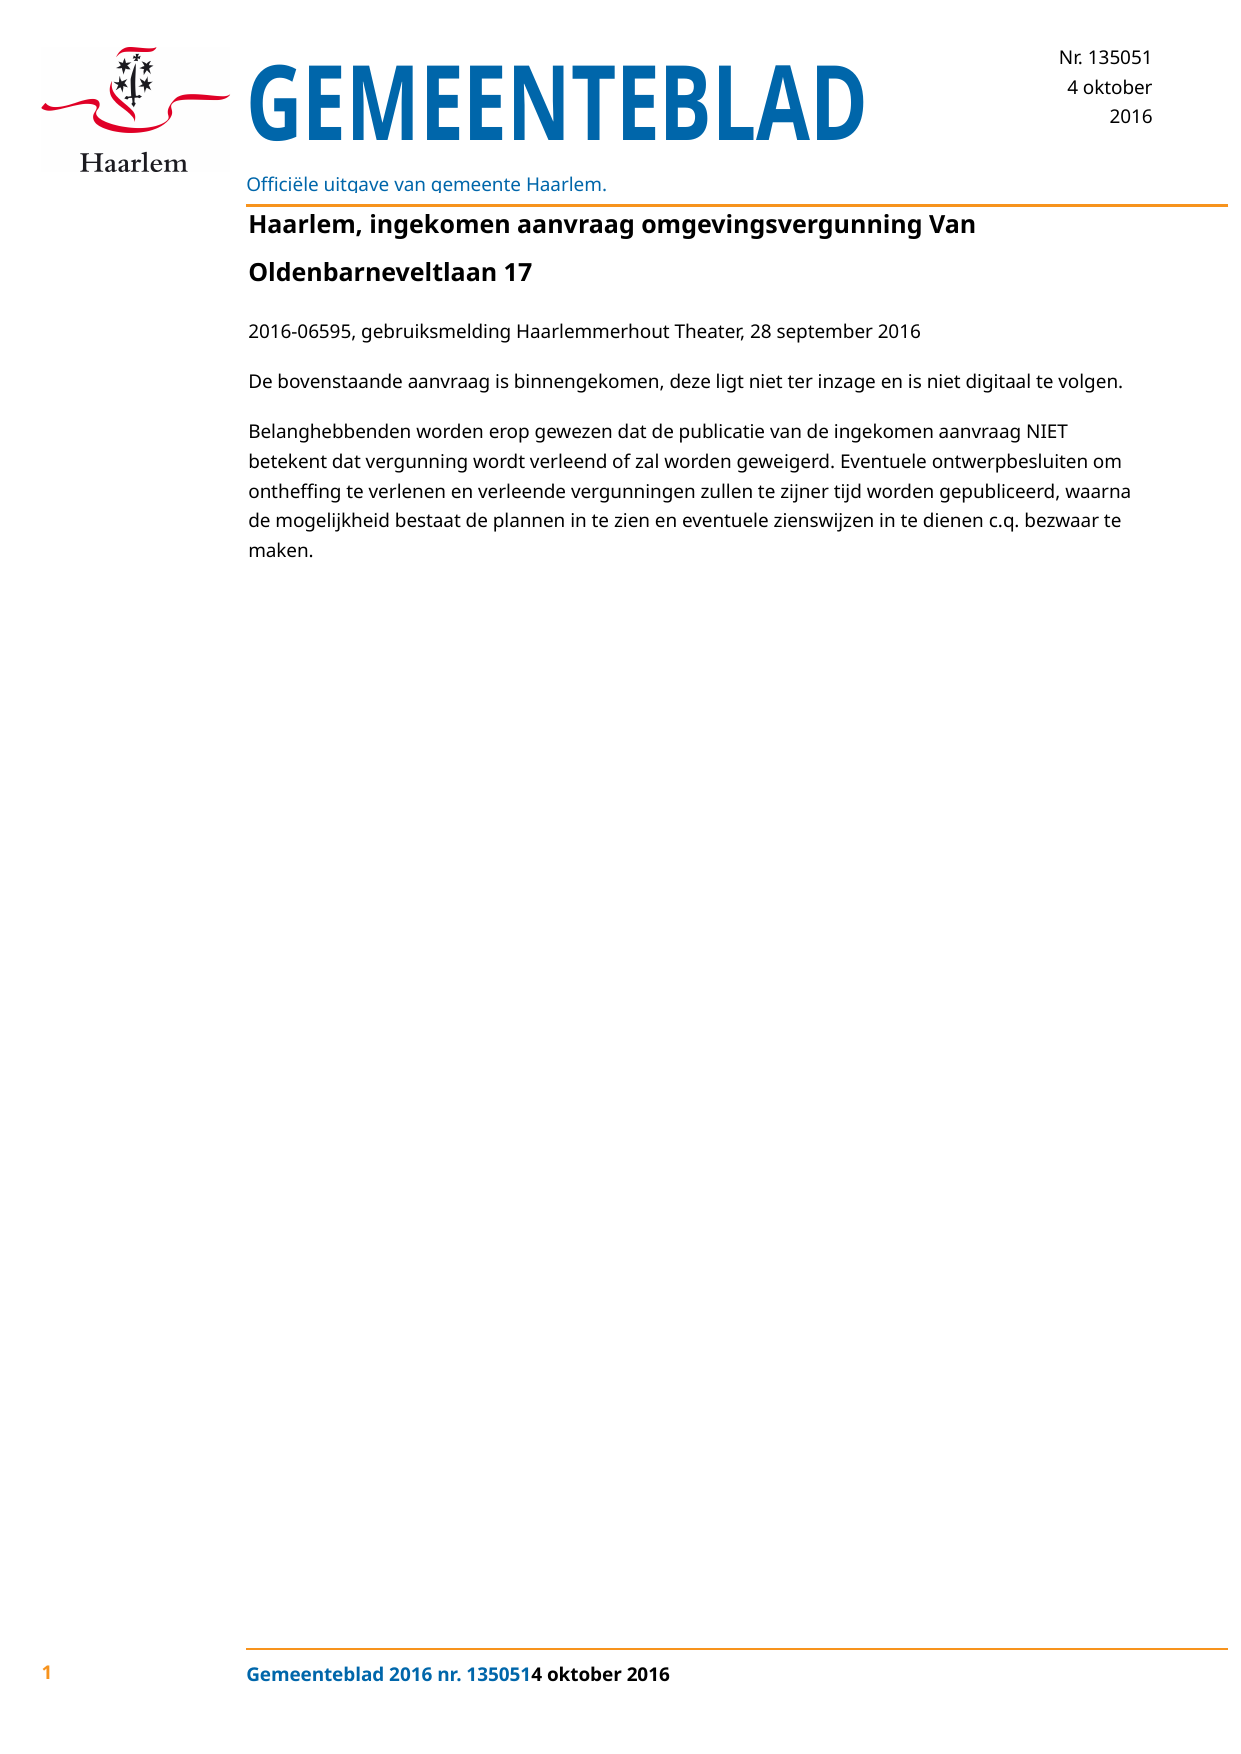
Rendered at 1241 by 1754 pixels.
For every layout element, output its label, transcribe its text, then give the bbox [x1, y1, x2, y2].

text 2016-06595, gebruiksmelding Haarlemmerhout Theater, 28 september 2016 [248, 318, 1152, 344]
text Haarlem, ingekomen aanvraag omgevingsvergunning Van Oldenbarneveltlaan 17 [248, 207, 1152, 288]
text Belanghebbenden worden erop gewezen dat de publicatie van de ingekomen aanvraag NIET betekent dat vergunning wordt verleend of zal worden geweigerd. Eventuele ontwerpbesluiten om ontheffing te verlenen en verleende vergunningen zullen te zijner tijd worden gepubliceerd, waarna de mogelijkheid bestaat de plannen in te zien en eventuele zienswijzen in te dienen c.q. bezwaar te maken. [248, 419, 1152, 563]
picture [41, 47, 231, 172]
text De bovenstaande aanvraag is binnengekomen, deze ligt niet ter inzage en is niet digitaal te volgen. [248, 368, 1152, 394]
